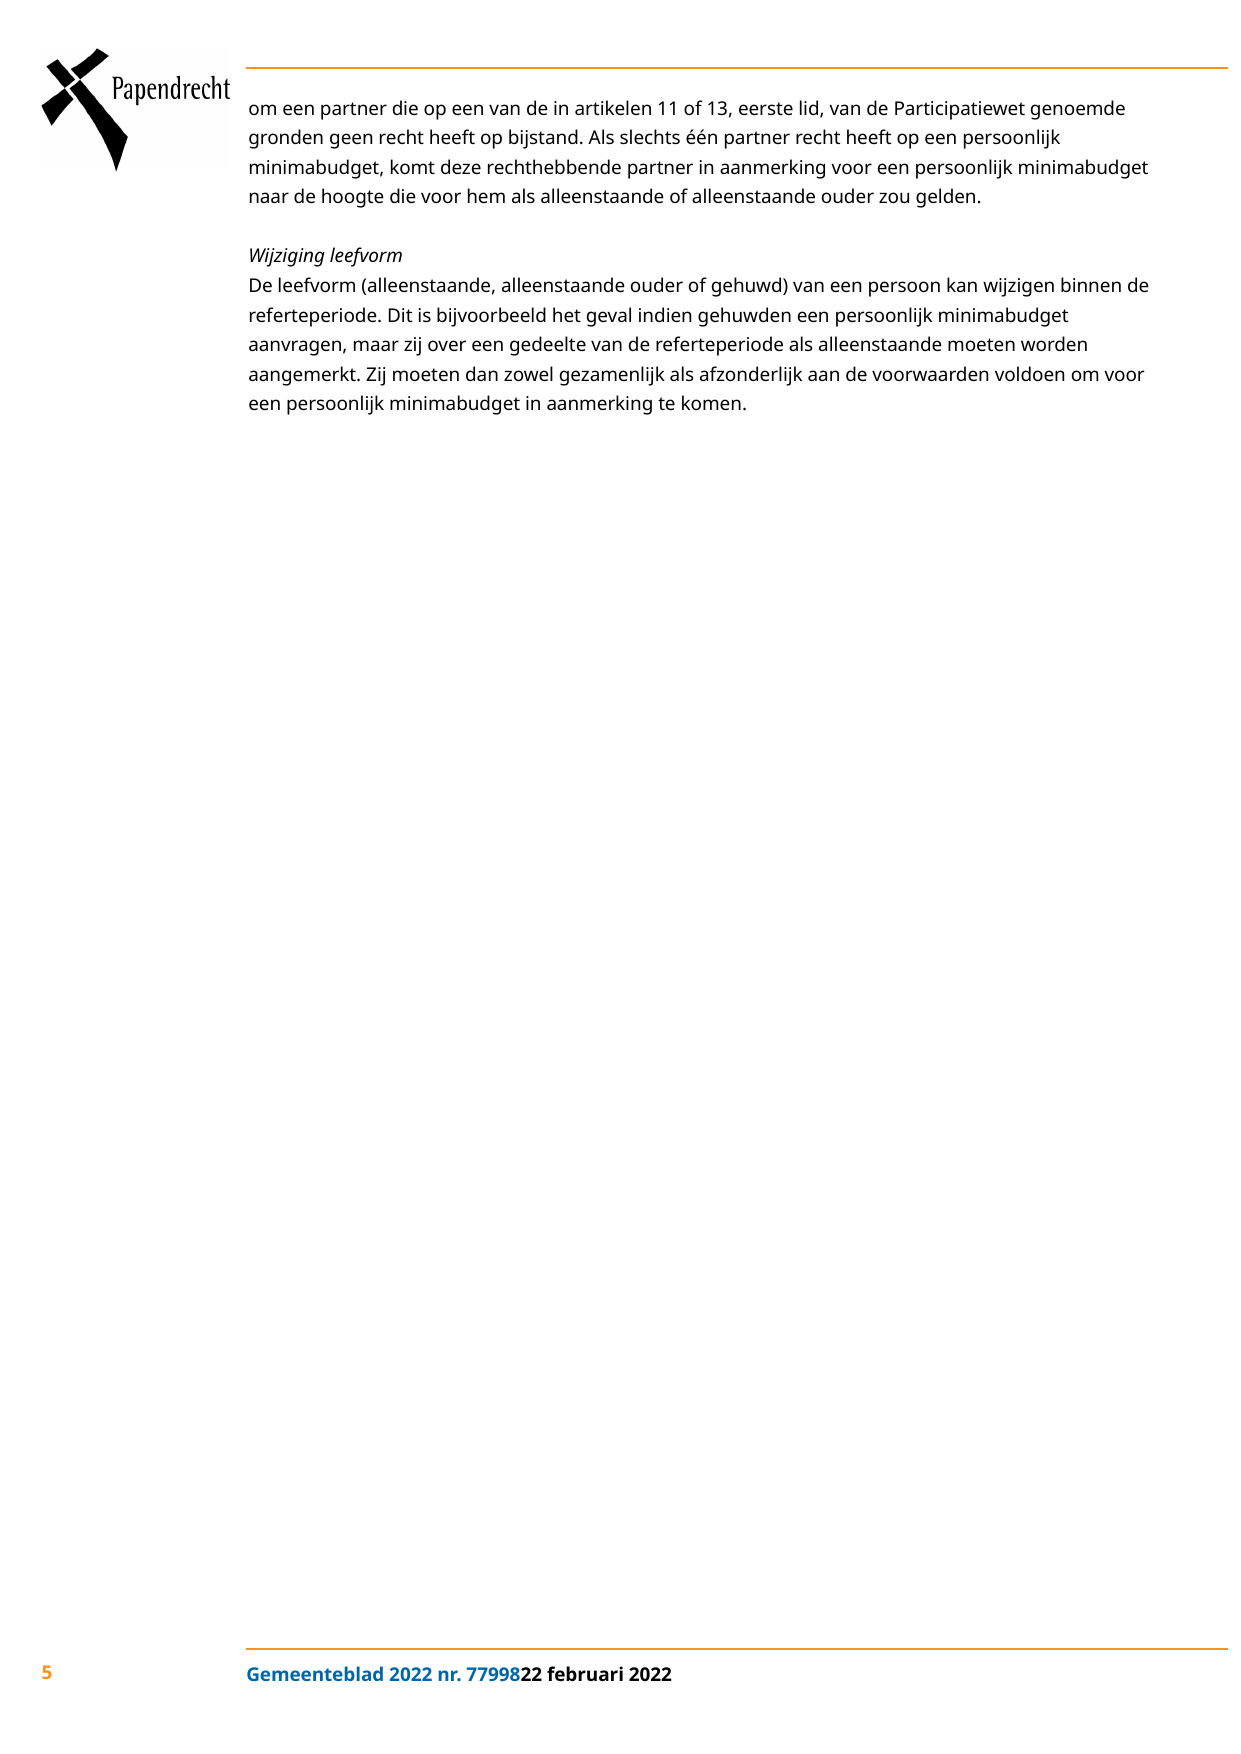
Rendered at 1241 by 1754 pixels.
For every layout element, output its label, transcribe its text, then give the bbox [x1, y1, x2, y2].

picture [41, 47, 231, 172]
text Wijziging leefvorm [248, 243, 1152, 268]
text om een partner die op een van de in artikelen 11 of 13, eerste lid, van de Participatiewet genoemde gronden geen recht heeft op bijstand. Als slechts één partner recht heeft op een persoonlijk minimabudget, komt deze rechthebbende partner in aanmerking voor een persoonlijk minimabudget naar de hoogte die voor hem als alleenstaande of alleenstaande ouder zou gelden. [248, 95, 1152, 209]
text De leefvorm (alleenstaande, alleenstaande ouder of gehuwd) van een persoon kan wijzigen binnen de referteperiode. Dit is bijvoorbeeld het geval indien gehuwden een persoonlijk minimabudget aanvragen, maar zij over een gedeelte van de referteperiode als alleenstaande moeten worden aangemerkt. Zij moeten dan zowel gezamenlijk als afzonderlijk aan de voorwaarden voldoen om voor een persoonlijk minimabudget in aanmerking te komen. [248, 272, 1152, 416]
